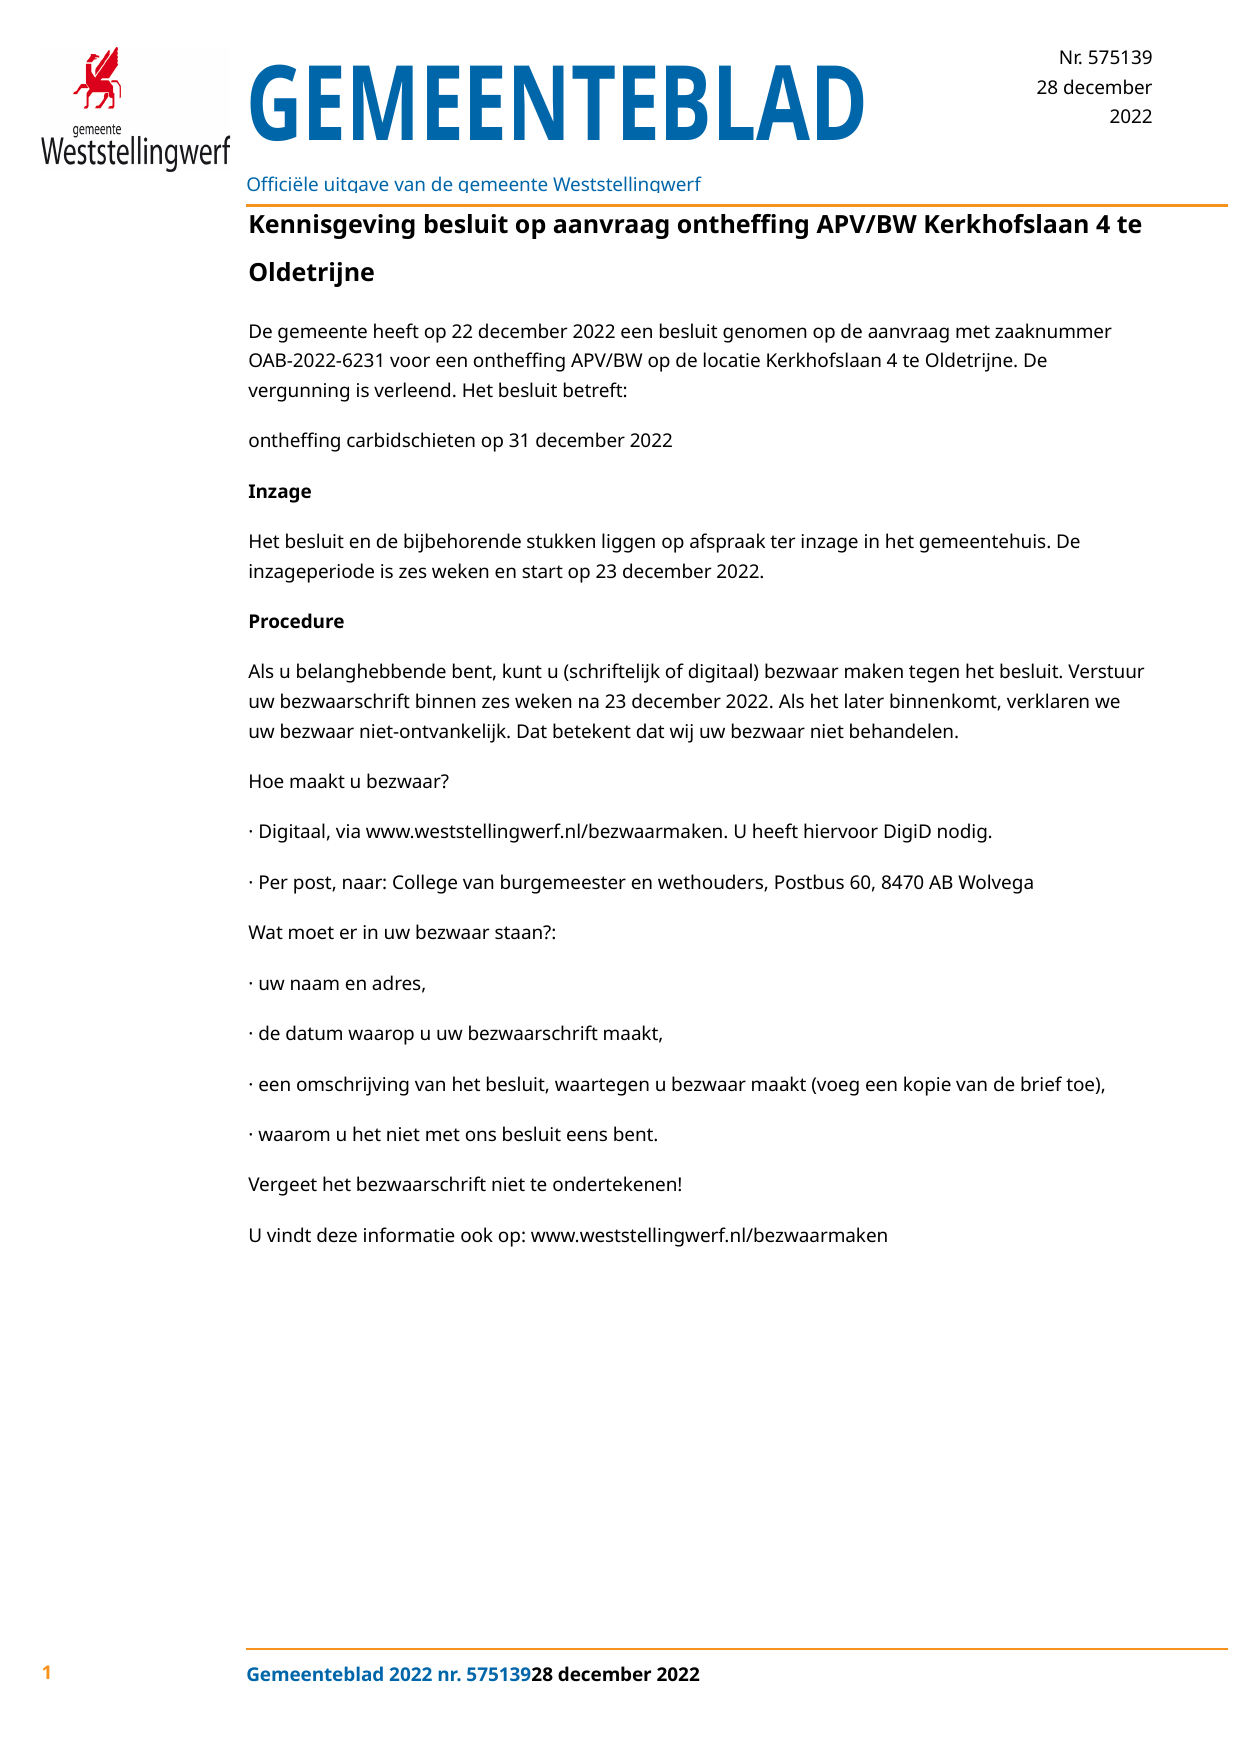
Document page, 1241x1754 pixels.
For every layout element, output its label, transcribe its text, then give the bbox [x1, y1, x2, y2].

text Vergeet het bezwaarschrift niet te ondertekenen! [248, 1172, 1152, 1197]
text Hoe maakt u bezwaar? [248, 768, 1152, 794]
text · een omschrijving van het besluit, waartegen u bezwaar maakt (voeg een kopie van de brief toe), [248, 1071, 1152, 1097]
text Kennisgeving besluit op aanvraag ontheffing APV/BW Kerkhofslaan 4 te Oldetrijne [248, 207, 1152, 288]
text U vindt deze informatie ook op: www.weststellingwerf.nl/bezwaarmaken [248, 1222, 1152, 1248]
text · Digitaal, via www.weststellingwerf.nl/bezwaarmaken. U heeft hiervoor DigiD nodig. [248, 819, 1152, 844]
text · Per post, naar: College van burgemeester en wethouders, Postbus 60, 8470 AB Wolvega [248, 869, 1152, 895]
text ontheffing carbidschieten op 31 december 2022 [248, 427, 1152, 453]
text · waarom u het niet met ons besluit eens bent. [248, 1121, 1152, 1147]
text Als u belanghebbende bent, kunt u (schriftelijk of digitaal) bezwaar maken tegen het besluit. Verstuur uw bezwaarschrift binnen zes weken na 23 december 2022. Als het later binnenkomt, verklaren we uw bezwaar niet-ontvankelijk. Dat betekent dat wij uw bezwaar niet behandelen. [248, 659, 1152, 744]
text · de datum waarop u uw bezwaarschrift maakt, [248, 1020, 1152, 1046]
text Inzage [248, 478, 1152, 504]
text Procedure [248, 608, 1152, 634]
text Wat moet er in uw bezwaar staan?: [248, 919, 1152, 945]
text Het besluit en de bijbehorende stukken liggen op afspraak ter inzage in het gemeentehuis. De inzageperiode is zes weken en start op 23 december 2022. [248, 528, 1152, 584]
text De gemeente heeft op 22 december 2022 een besluit genomen op de aanvraag met zaaknummer OAB-2022-6231 voor een ontheffing APV/BW op de locatie Kerkhofslaan 4 te Oldetrijne. De vergunning is verleend. Het besluit betreft: [248, 318, 1152, 403]
picture [41, 47, 231, 172]
text · uw naam en adres, [248, 970, 1152, 996]
